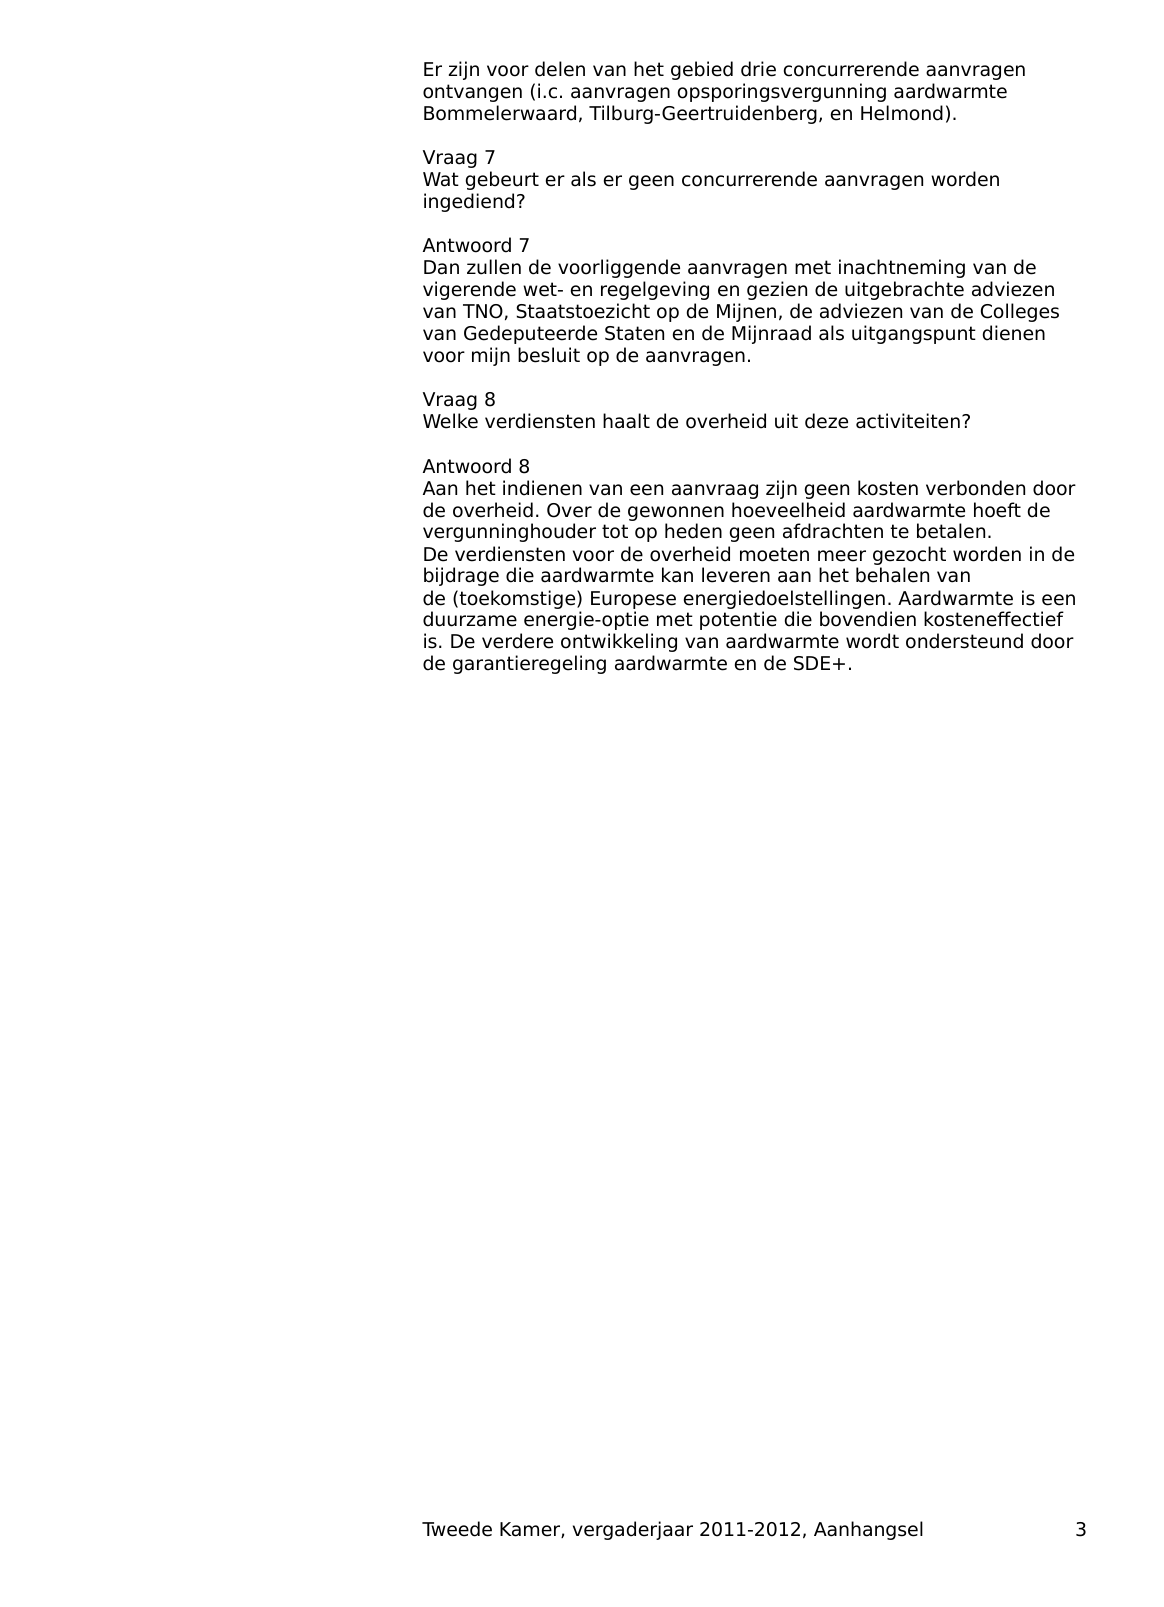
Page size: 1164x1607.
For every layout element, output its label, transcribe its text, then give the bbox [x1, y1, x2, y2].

text Antwoord 7 [422, 235, 1087, 257]
text Welke verdiensten haalt de overheid uit deze activiteiten? [422, 411, 1087, 433]
text Er zijn voor delen van het gebied drie concurrerende aanvragen ontvangen (i.c. aanvragen opsporingsvergunning aardwarmte Bommelerwaard, Tilburg-Geertruidenberg, en Helmond). [422, 59, 1087, 125]
text Vraag 7 [422, 147, 1087, 169]
text Aan het indienen van een aanvraag zijn geen kosten verbonden door de overheid. Over de gewonnen hoeveelheid aardwarmte hoeft de vergunninghouder tot op heden geen afdrachten te betalen. [422, 477, 1087, 543]
text Vraag 8 [422, 389, 1087, 411]
text De verdiensten voor de overheid moeten meer gezocht worden in de bijdrage die aardwarmte kan leveren aan het behalen van de (toekomstige) Europese energiedoelstellingen. Aardwarmte is een duurzame energie-optie met potentie die bovendien kosteneffectief is. De verdere ontwikkeling van aardwarmte wordt ondersteund door de garantieregeling aardwarmte en de SDE+. [422, 543, 1087, 675]
text Dan zullen de voorliggende aanvragen met inachtneming van de vigerende wet- en regelgeving en gezien de uitgebrachte adviezen van TNO, Staatstoezicht op de Mijnen, de adviezen van de Colleges van Gedeputeerde Staten en de Mijnraad als uitgangspunt dienen voor mijn besluit op de aanvragen. [422, 257, 1087, 367]
text Antwoord 8 [422, 456, 1087, 477]
text Wat gebeurt er als er geen concurrerende aanvragen worden ingediend? [422, 169, 1087, 213]
